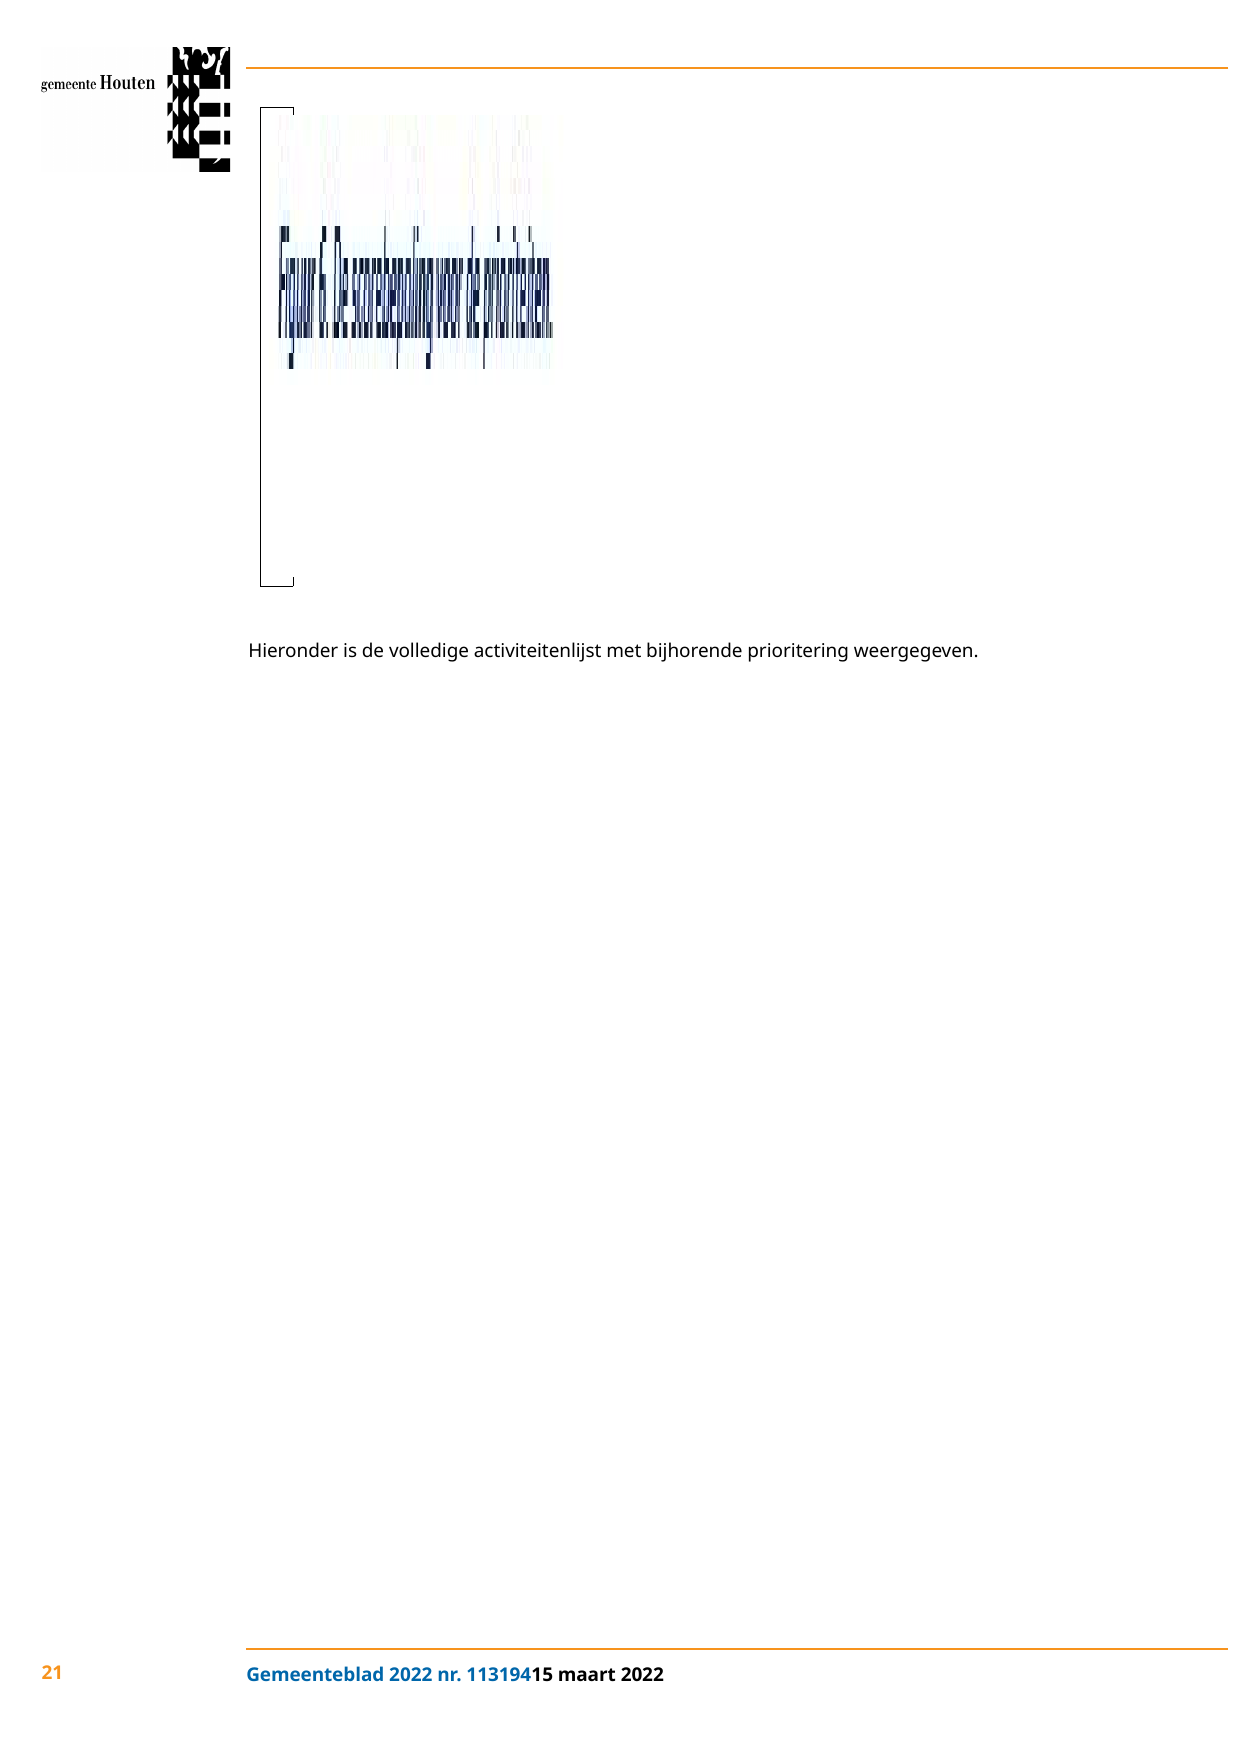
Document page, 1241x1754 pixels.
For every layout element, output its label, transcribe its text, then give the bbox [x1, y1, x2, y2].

picture [41, 47, 231, 172]
picture [268, 115, 565, 577]
text Hieronder is de volledige activiteitenlijst met bijhorende prioritering weergegeven. [248, 637, 1152, 662]
